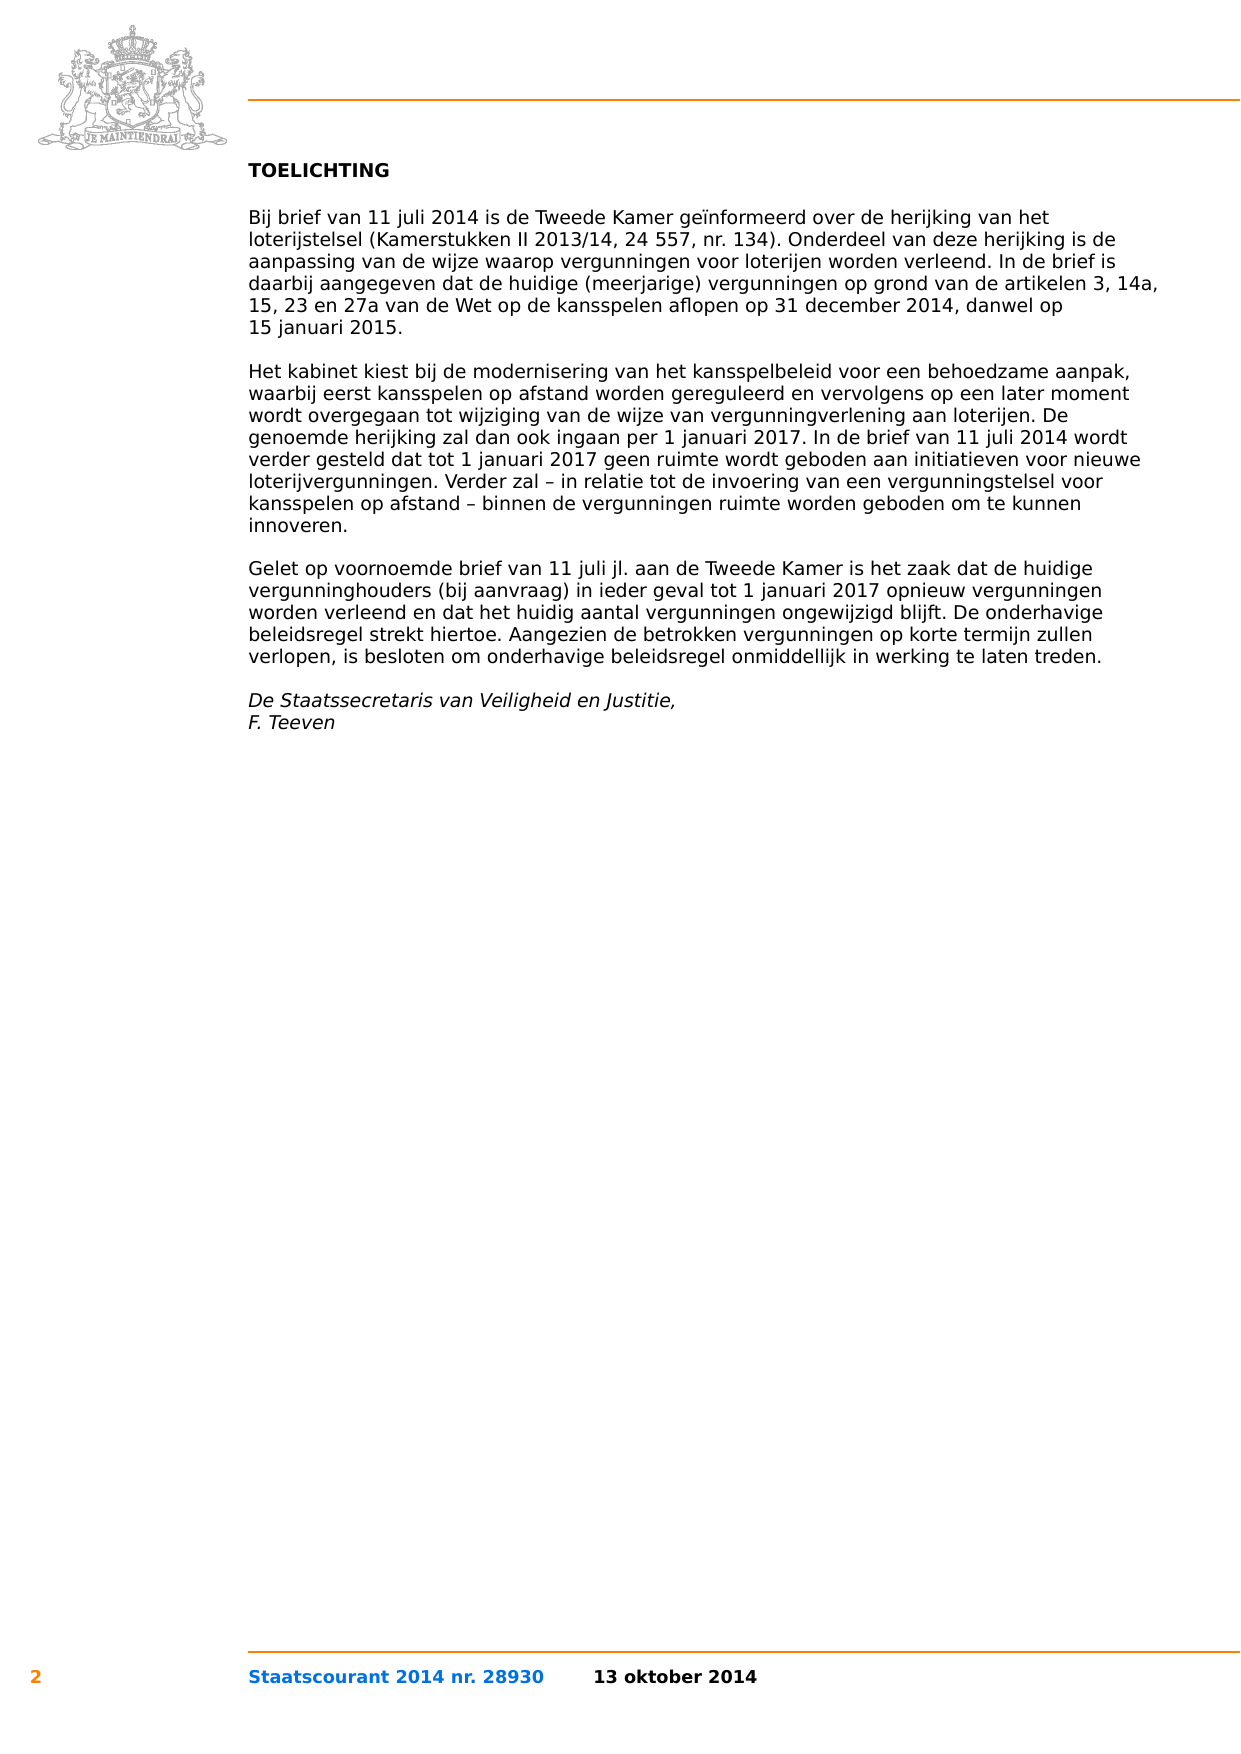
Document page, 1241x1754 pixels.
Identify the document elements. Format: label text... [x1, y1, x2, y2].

text Bij brief van 11 juli 2014 is de Tweede Kamer geïnformeerd over de herijking van het loterijstelsel (Kamerstukken II 2013/14, 24 557, nr. 134). Onderdeel van deze herijking is de aanpassing van de wijze waarop vergunningen voor loterijen worden verleend. In de brief is daarbij aangegeven dat de huidige (meerjarige) vergunningen op grond van de artikelen 3, 14a, 15, 23 en 27a van de Wet op de kansspelen aflopen op 31 december 2014, danwel op 15 januari 2015. [248, 207, 1163, 339]
subtitle TOELICHTING [248, 160, 1163, 182]
picture [38, 25, 227, 150]
text De Staatssecretaris van Veiligheid en Justitie, F. Teeven [248, 690, 1163, 734]
text Gelet op voornoemde brief van 11 juli jl. aan de Tweede Kamer is het zaak dat de huidige vergunninghouders (bij aanvraag) in ieder geval tot 1 januari 2017 opnieuw vergunningen worden verleend en dat het huidig aantal vergunningen ongewijzigd blijft. De onderhavige beleidsregel strekt hiertoe. Aangezien de betrokken vergunningen op korte termijn zullen verlopen, is besloten om onderhavige beleidsregel onmiddellijk in werking te laten treden. [248, 558, 1163, 668]
text Het kabinet kiest bij de modernisering van het kansspelbeleid voor een behoedzame aanpak, waarbij eerst kansspelen op afstand worden gereguleerd en vervolgens op een later moment wordt overgegaan tot wijziging van de wijze van vergunningverlening aan loterijen. De genoemde herijking zal dan ook ingaan per 1 januari 2017. In de brief van 11 juli 2014 wordt verder gesteld dat tot 1 januari 2017 geen ruimte wordt geboden aan initiatieven voor nieuwe loterijvergunningen. Verder zal – in relatie tot de invoering van een vergunningstelsel voor kansspelen op afstand – binnen de vergunningen ruimte worden geboden om te kunnen innoveren. [248, 361, 1163, 536]
